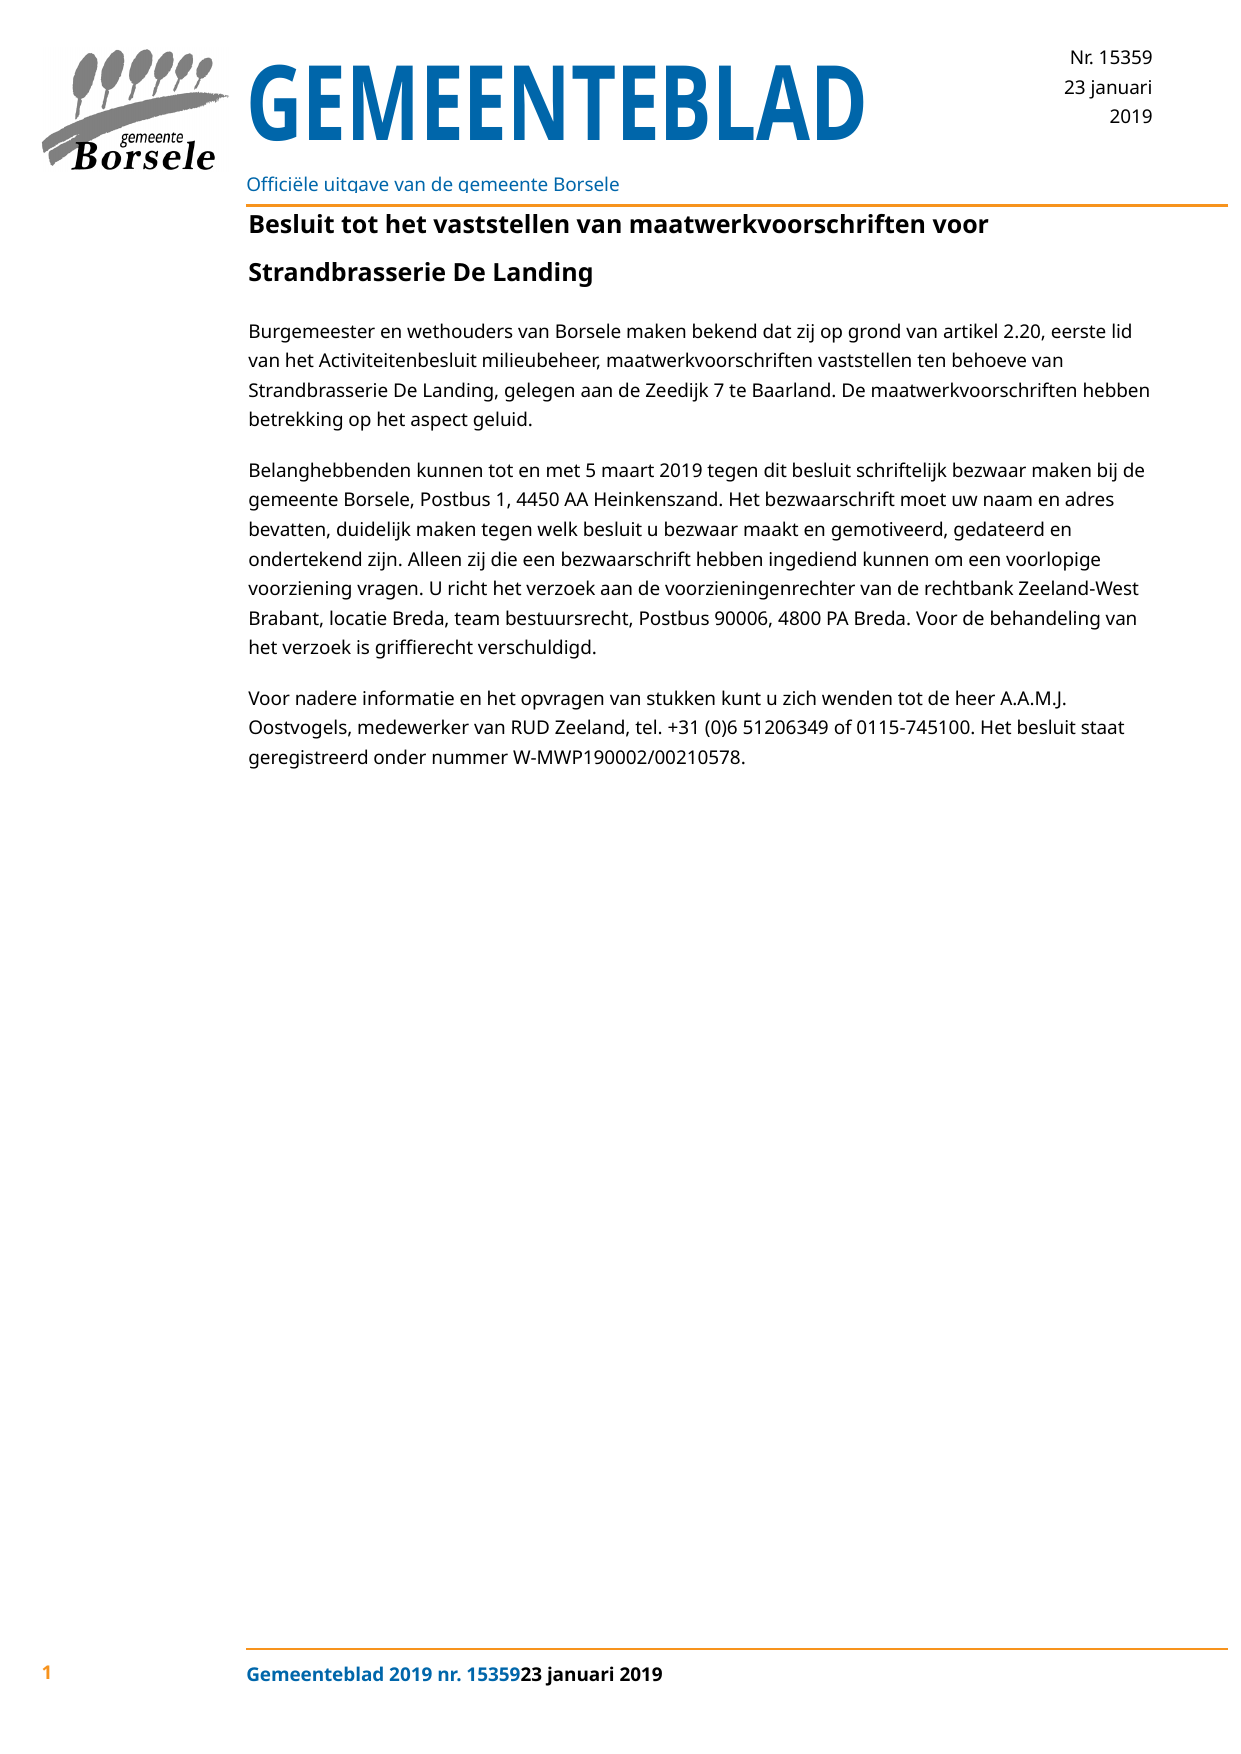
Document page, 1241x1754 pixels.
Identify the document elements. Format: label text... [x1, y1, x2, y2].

text Voor nadere informatie en het opvragen van stukken kunt u zich wenden tot de heer A.A.M.J. Oostvogels, medewerker van RUD Zeeland, tel. +31 (0)6 51206349 of 0115-745100. Het besluit staat geregistreerd onder nummer W-MWP190002/00210578. [248, 685, 1152, 770]
text Besluit tot het vaststellen van maatwerkvoorschriften voor Strandbrasserie De Landing [248, 207, 1152, 288]
picture [41, 47, 231, 172]
text Belanghebbenden kunnen tot en met 5 maart 2019 tegen dit besluit schriftelijk bezwaar maken bij de gemeente Borsele, Postbus 1, 4450 AA Heinkenszand. Het bezwaarschrift moet uw naam en adres bevatten, duidelijk maken tegen welk besluit u bezwaar maakt en gemotiveerd, gedateerd en ondertekend zijn. Alleen zij die een bezwaarschrift hebben ingediend kunnen om een voorlopige voorziening vragen. U richt het verzoek aan de voorzieningenrechter van de rechtbank Zeeland-West Brabant, locatie Breda, team bestuursrecht, Postbus 90006, 4800 PA Breda. Voor de behandeling van het verzoek is griffierecht verschuldigd. [248, 457, 1152, 660]
text Burgemeester en wethouders van Borsele maken bekend dat zij op grond van artikel 2.20, eerste lid van het Activiteitenbesluit milieubeheer, maatwerkvoorschriften vaststellen ten behoeve van Strandbrasserie De Landing, gelegen aan de Zeedijk 7 te Baarland. De maatwerkvoorschriften hebben betrekking op het aspect geluid. [248, 318, 1152, 432]
